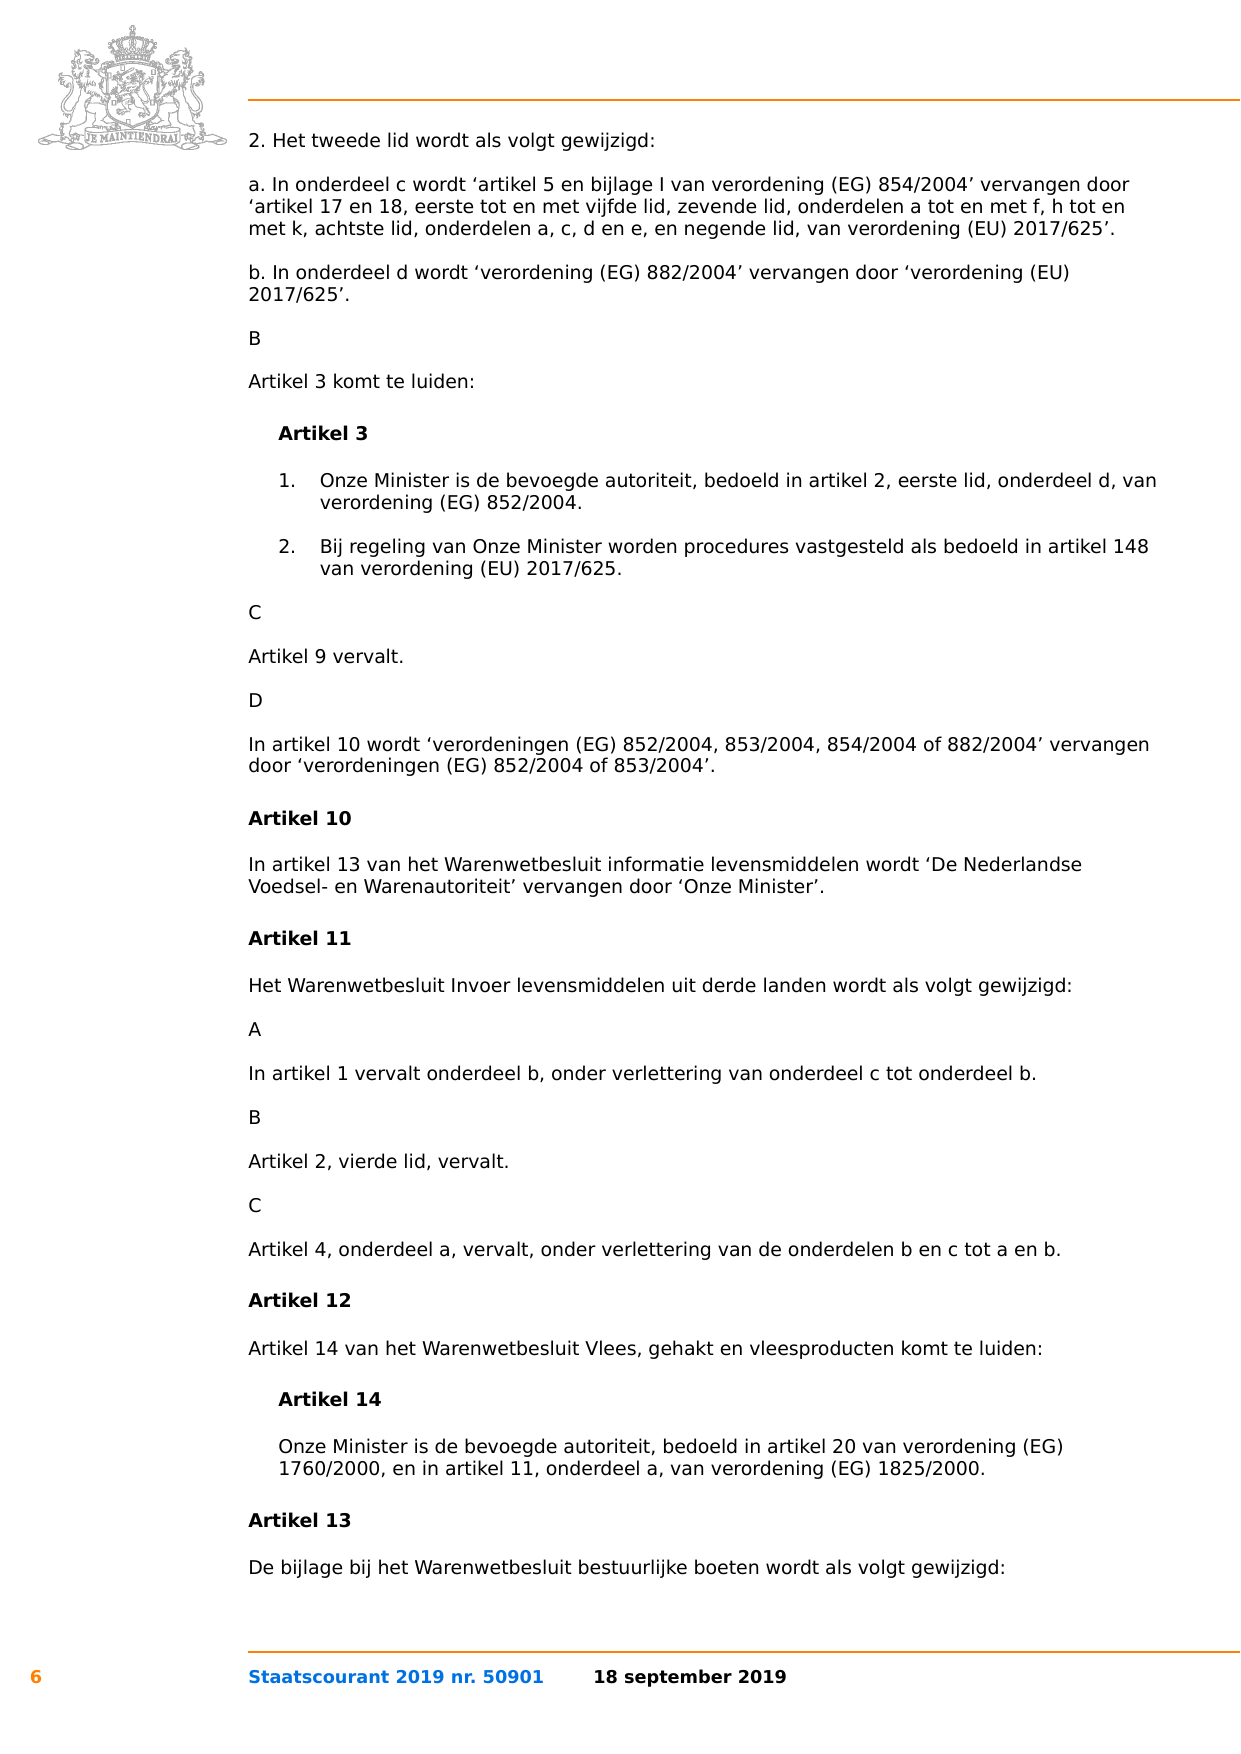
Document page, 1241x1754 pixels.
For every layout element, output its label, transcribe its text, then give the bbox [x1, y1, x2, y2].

subtitle Artikel 10 [248, 807, 1163, 829]
text In artikel 1 vervalt onderdeel b, onder verlettering van onderdeel c tot onderdeel b. [248, 1063, 1163, 1085]
text A [248, 1019, 1163, 1041]
text b. In onderdeel d wordt ‘verordening (EG) 882/2004’ vervangen door ‘verordening (EU) 2017/625’. [248, 262, 1163, 306]
text 2. Bij regeling van Onze Minister worden procedures vastgesteld als bedoeld in artikel 148 van verordening (EU) 2017/625. [278, 536, 1163, 580]
text C [248, 602, 1163, 624]
text 1. Onze Minister is de bevoegde autoriteit, bedoeld in artikel 2, eerste lid, onderdeel d, van verordening (EG) 852/2004. [278, 470, 1163, 514]
text De bijlage bij het Warenwetbesluit bestuurlijke boeten wordt als volgt gewijzigd: [248, 1557, 1163, 1579]
text Artikel 4, onderdeel a, vervalt, onder verlettering van de onderdelen b en c tot a en b. [248, 1238, 1163, 1260]
text C [248, 1194, 1163, 1217]
text D [248, 689, 1163, 712]
subtitle Artikel 11 [248, 928, 1163, 950]
text B [248, 327, 1163, 349]
text a. In onderdeel c wordt ‘artikel 5 en bijlage I van verordening (EG) 854/2004’ vervangen door ‘artikel 17 en 18, eerste tot en met vijfde lid, zevende lid, onderdelen a tot en met f, h tot en met k, achtste lid, onderdelen a, c, d en e, en negende lid, van verordening (EU) 2017/625’. [248, 174, 1163, 240]
subtitle Artikel 3 [278, 423, 1163, 445]
text Artikel 2, vierde lid, vervalt. [248, 1151, 1163, 1173]
text Artikel 14 van het Warenwetbesluit Vlees, gehakt en vleesproducten komt te luiden: [248, 1337, 1163, 1359]
text In artikel 13 van het Warenwetbesluit informatie levensmiddelen wordt ‘De Nederlandse Voedsel- en Warenautoriteit’ vervangen door ‘Onze Minister’. [248, 854, 1163, 898]
picture [38, 25, 227, 150]
text Onze Minister is de bevoegde autoriteit, bedoeld in artikel 20 van verordening (EG) 1760/2000, en in artikel 11, onderdeel a, van verordening (EG) 1825/2000. [278, 1436, 1163, 1480]
text Het Warenwetbesluit Invoer levensmiddelen uit derde landen wordt als volgt gewijzigd: [248, 975, 1163, 997]
subtitle Artikel 12 [248, 1290, 1163, 1312]
text 2. Het tweede lid wordt als volgt gewijzigd: [248, 130, 1163, 152]
subtitle Artikel 14 [278, 1389, 1163, 1411]
text Artikel 9 vervalt. [248, 646, 1163, 668]
text B [248, 1107, 1163, 1129]
text Artikel 3 komt te luiden: [248, 371, 1163, 393]
subtitle Artikel 13 [248, 1510, 1163, 1532]
text In artikel 10 wordt ‘verordeningen (EG) 852/2004, 853/2004, 854/2004 of 882/2004’ vervangen door ‘verordeningen (EG) 852/2004 of 853/2004’. [248, 733, 1163, 777]
